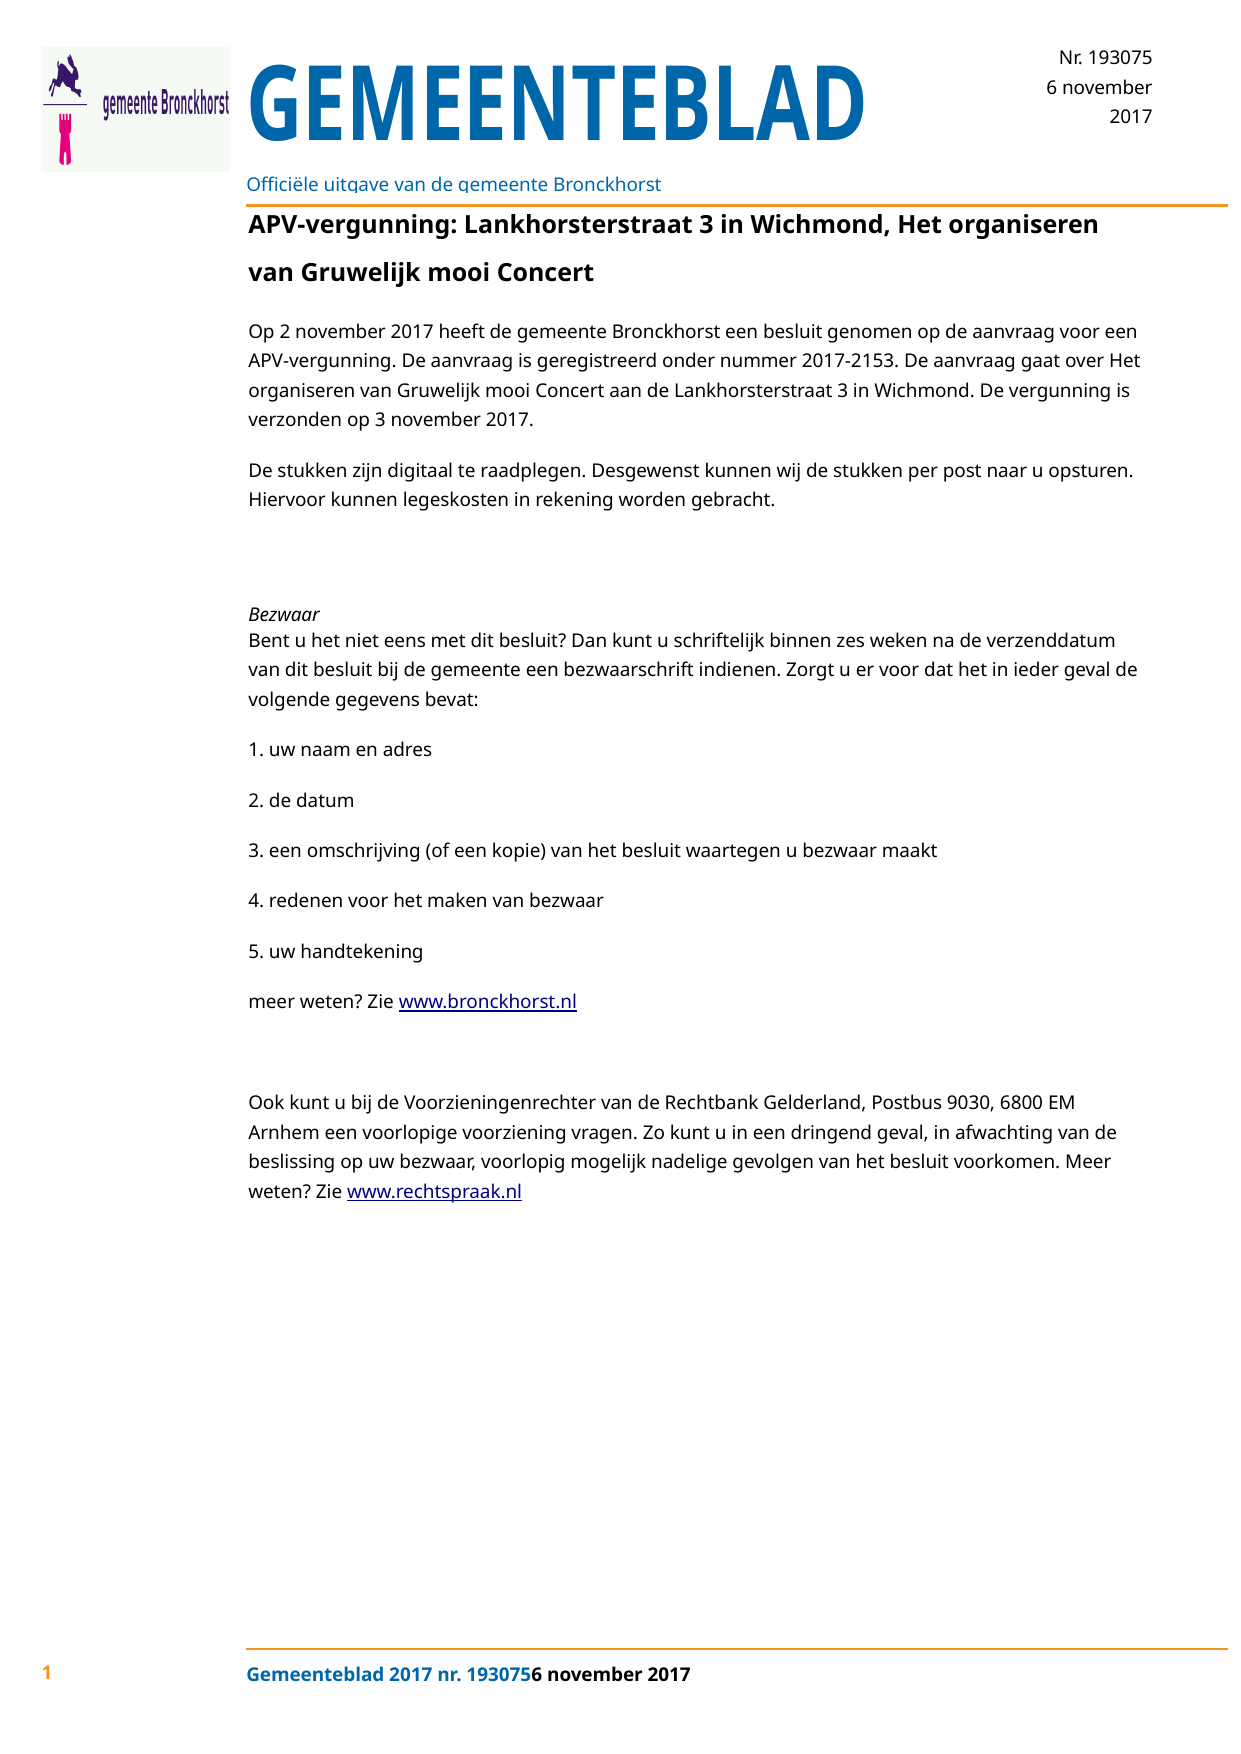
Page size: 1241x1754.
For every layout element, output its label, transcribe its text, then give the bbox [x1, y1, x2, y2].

text Bezwaar [248, 601, 1152, 627]
text 1. uw naam en adres [248, 736, 1152, 762]
text De stukken zijn digitaal te raadplegen. Desgewenst kunnen wij de stukken per post naar u opsturen. Hiervoor kunnen legeskosten in rekening worden gebracht. [248, 457, 1152, 512]
text 4. redenen voor het maken van bezwaar [248, 888, 1152, 913]
text APV-vergunning: Lankhorsterstraat 3 in Wichmond, Het organiseren van Gruwelijk mooi Concert [248, 207, 1152, 288]
text 5. uw handtekening [248, 938, 1152, 964]
picture [41, 47, 231, 172]
text Bent u het niet eens met dit besluit? Dan kunt u schriftelijk binnen zes weken na de verzenddatum van dit besluit bij de gemeente een bezwaarschrift indienen. Zorgt u er voor dat het in ieder geval de volgende gegevens bevat: [248, 627, 1152, 712]
text meer weten? Zie www.bronckhorst.nl [248, 988, 1152, 1014]
text 2. de datum [248, 787, 1152, 812]
text Ook kunt u bij de Voorzieningenrechter van de Rechtbank Gelderland, Postbus 9030, 6800 EM Arnhem een voorlopige voorziening vragen. Zo kunt u in een dringend geval, in afwachting van de beslissing op uw bezwaar, voorlopig mogelijk nadelige gevolgen van het besluit voorkomen. Meer weten? Zie www.rechtspraak.nl [248, 1089, 1152, 1204]
text 3. een omschrijving (of een kopie) van het besluit waartegen u bezwaar maakt [248, 837, 1152, 863]
text Op 2 november 2017 heeft de gemeente Bronckhorst een besluit genomen op de aanvraag voor een APV-vergunning. De aanvraag is geregistreerd onder nummer 2017-2153. De aanvraag gaat over Het organiseren van Gruwelijk mooi Concert aan de Lankhorsterstraat 3 in Wichmond. De vergunning is verzonden op 3 november 2017. [248, 318, 1152, 432]
